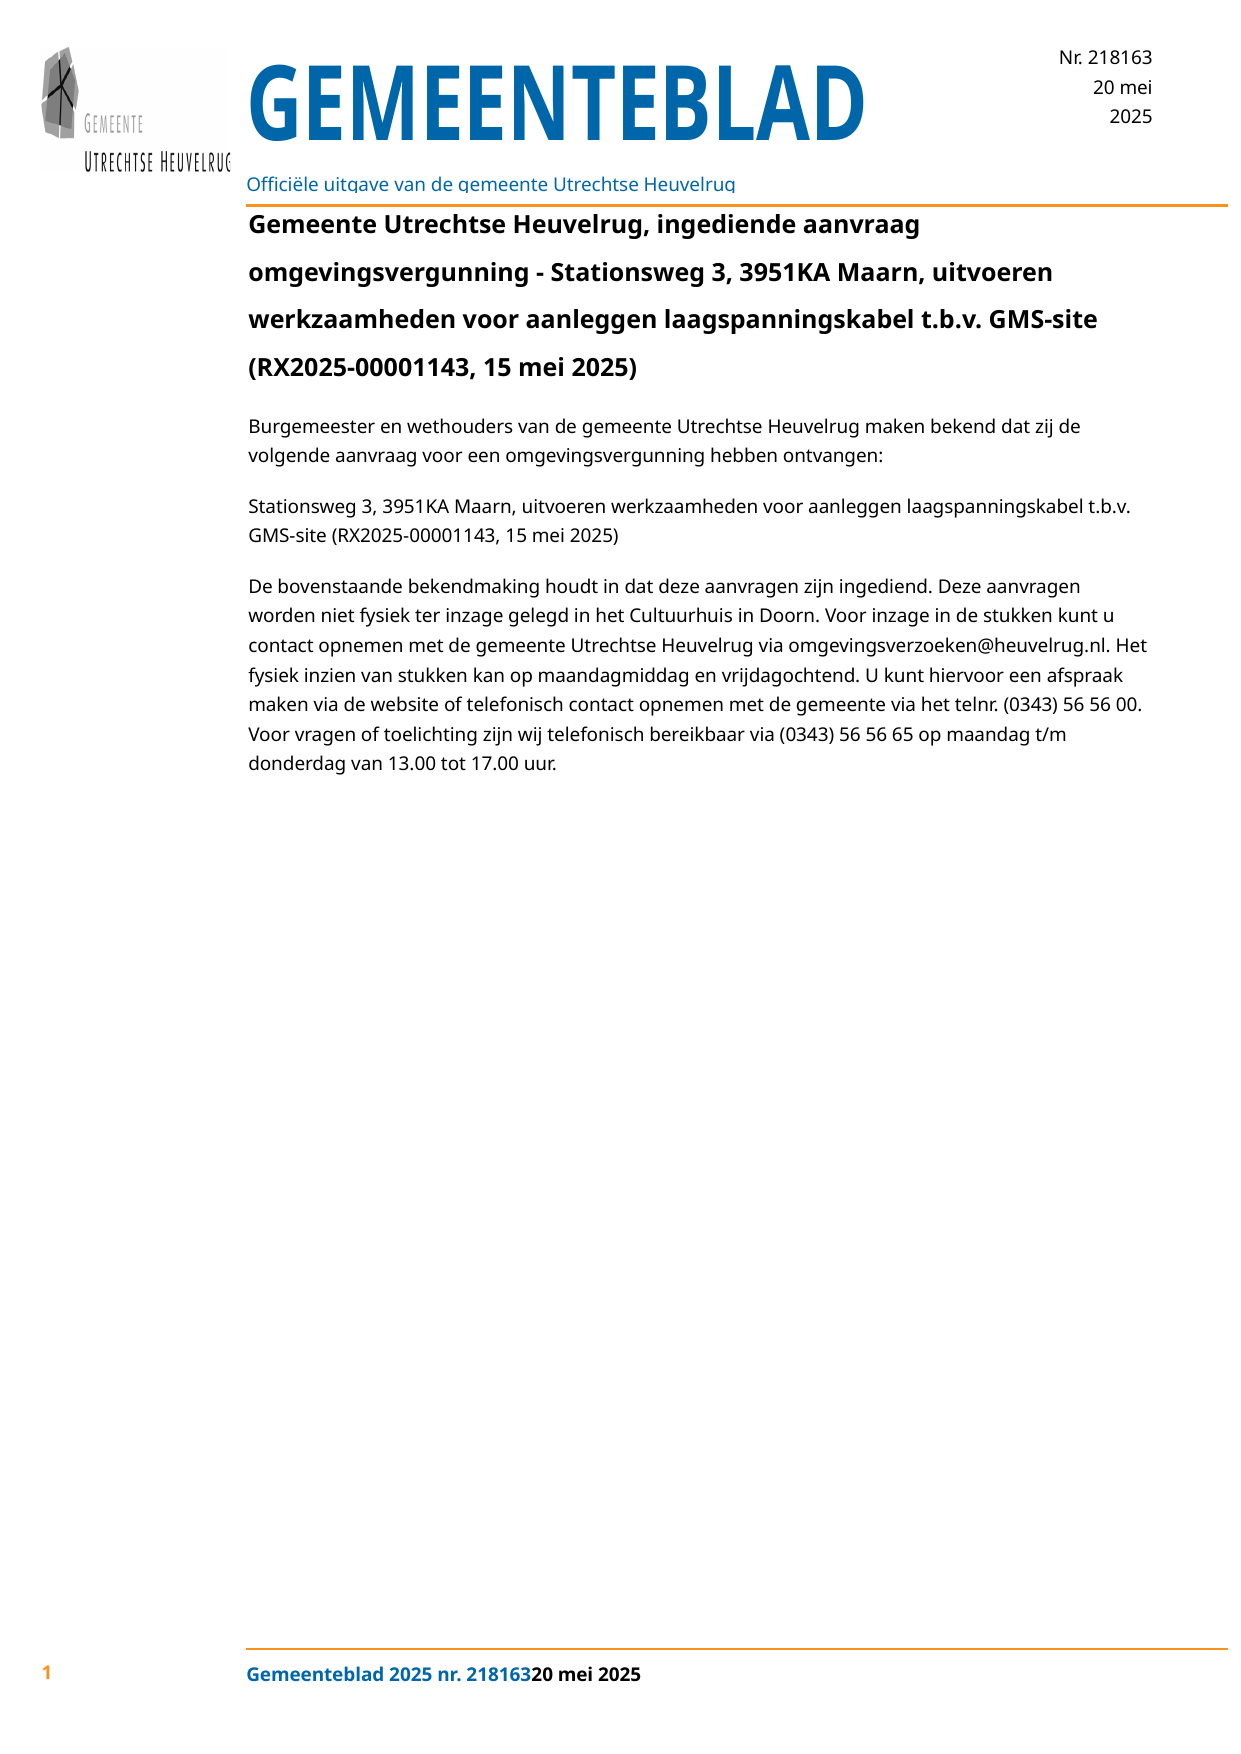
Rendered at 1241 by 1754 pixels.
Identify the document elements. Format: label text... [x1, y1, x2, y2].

text Burgemeester en wethouders van de gemeente Utrechtse Heuvelrug maken bekend dat zij de volgende aanvraag voor een omgevingsvergunning hebben ontvangen: [248, 413, 1152, 468]
text Stationsweg 3, 3951KA Maarn, uitvoeren werkzaamheden voor aanleggen laagspanningskabel t.b.v. GMS-site (RX2025-00001143, 15 mei 2025) [248, 493, 1152, 548]
text De bovenstaande bekendmaking houdt in dat deze aanvragen zijn ingediend. Deze aanvragen worden niet fysiek ter inzage gelegd in het Cultuurhuis in Doorn. Voor inzage in de stukken kunt u contact opnemen met de gemeente Utrechtse Heuvelrug via omgevingsverzoeken@heuvelrug.nl. Het fysiek inzien van stukken kan op maandagmiddag en vrijdagochtend. U kunt hiervoor een afspraak maken via de website of telefonisch contact opnemen met de gemeente via het telnr. (0343) 56 56 00. Voor vragen of toelichting zijn wij telefonisch bereikbaar via (0343) 56 56 65 op maandag t/m donderdag van 13.00 tot 17.00 uur. [248, 573, 1152, 776]
text Gemeente Utrechtse Heuvelrug, ingediende aanvraag omgevingsvergunning - Stationsweg 3, 3951KA Maarn, uitvoeren werkzaamheden voor aanleggen laagspanningskabel t.b.v. GMS-site (RX2025-00001143, 15 mei 2025) [248, 207, 1152, 384]
picture [41, 47, 231, 172]
